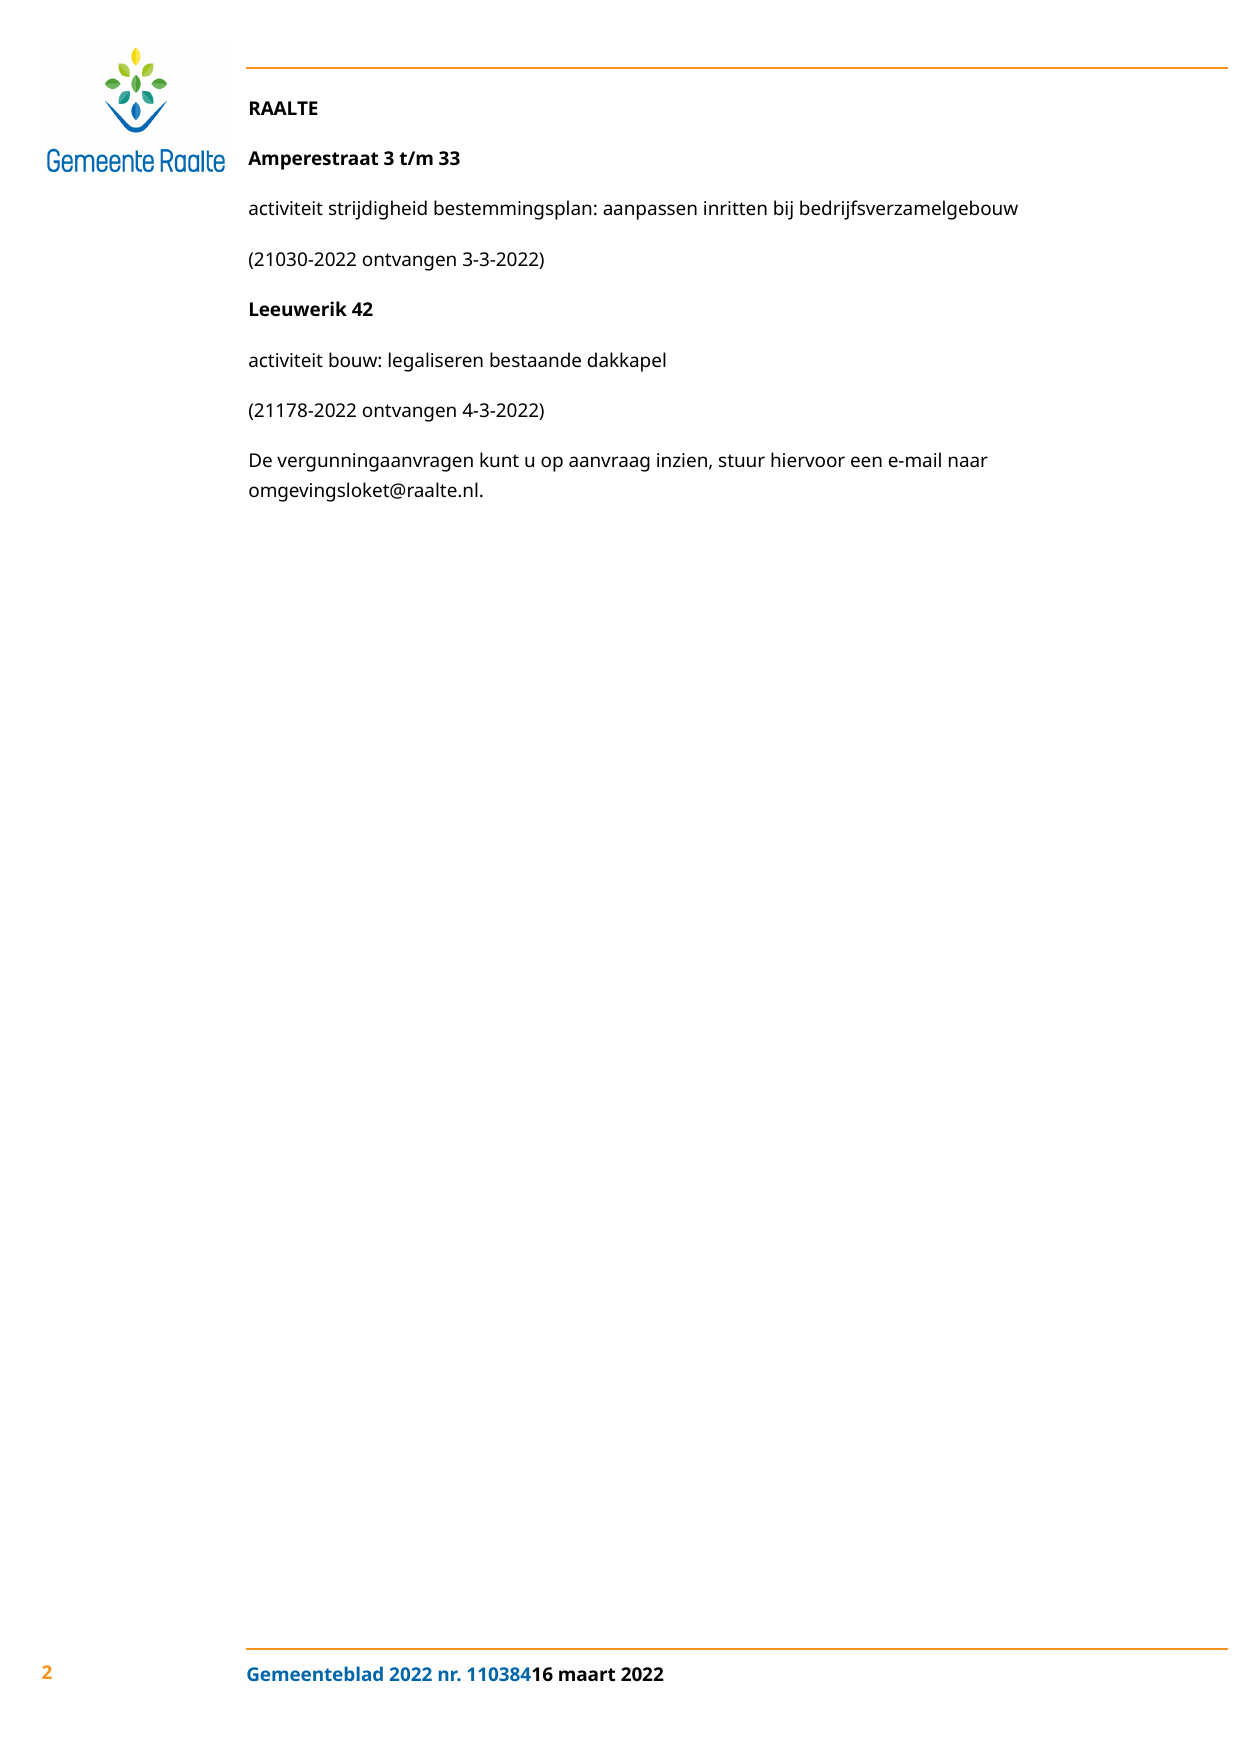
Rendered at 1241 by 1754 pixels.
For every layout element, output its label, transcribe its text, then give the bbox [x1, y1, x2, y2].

picture [41, 47, 231, 172]
text Amperestraat 3 t/m 33 [248, 145, 1152, 171]
text Leeuwerik 42 [248, 296, 1152, 322]
text activiteit strijdigheid bestemmingsplan: aanpassen inritten bij bedrijfsverzamelgebouw [248, 196, 1152, 221]
text De vergunningaanvragen kunt u op aanvraag inzien, stuur hiervoor een e-mail naar omgevingsloket@raalte.nl. [248, 448, 1152, 503]
text RAALTE [248, 95, 1152, 121]
text (21178-2022 ontvangen 4-3-2022) [248, 397, 1152, 423]
text activiteit bouw: legaliseren bestaande dakkapel [248, 347, 1152, 373]
text (21030-2022 ontvangen 3-3-2022) [248, 246, 1152, 272]
